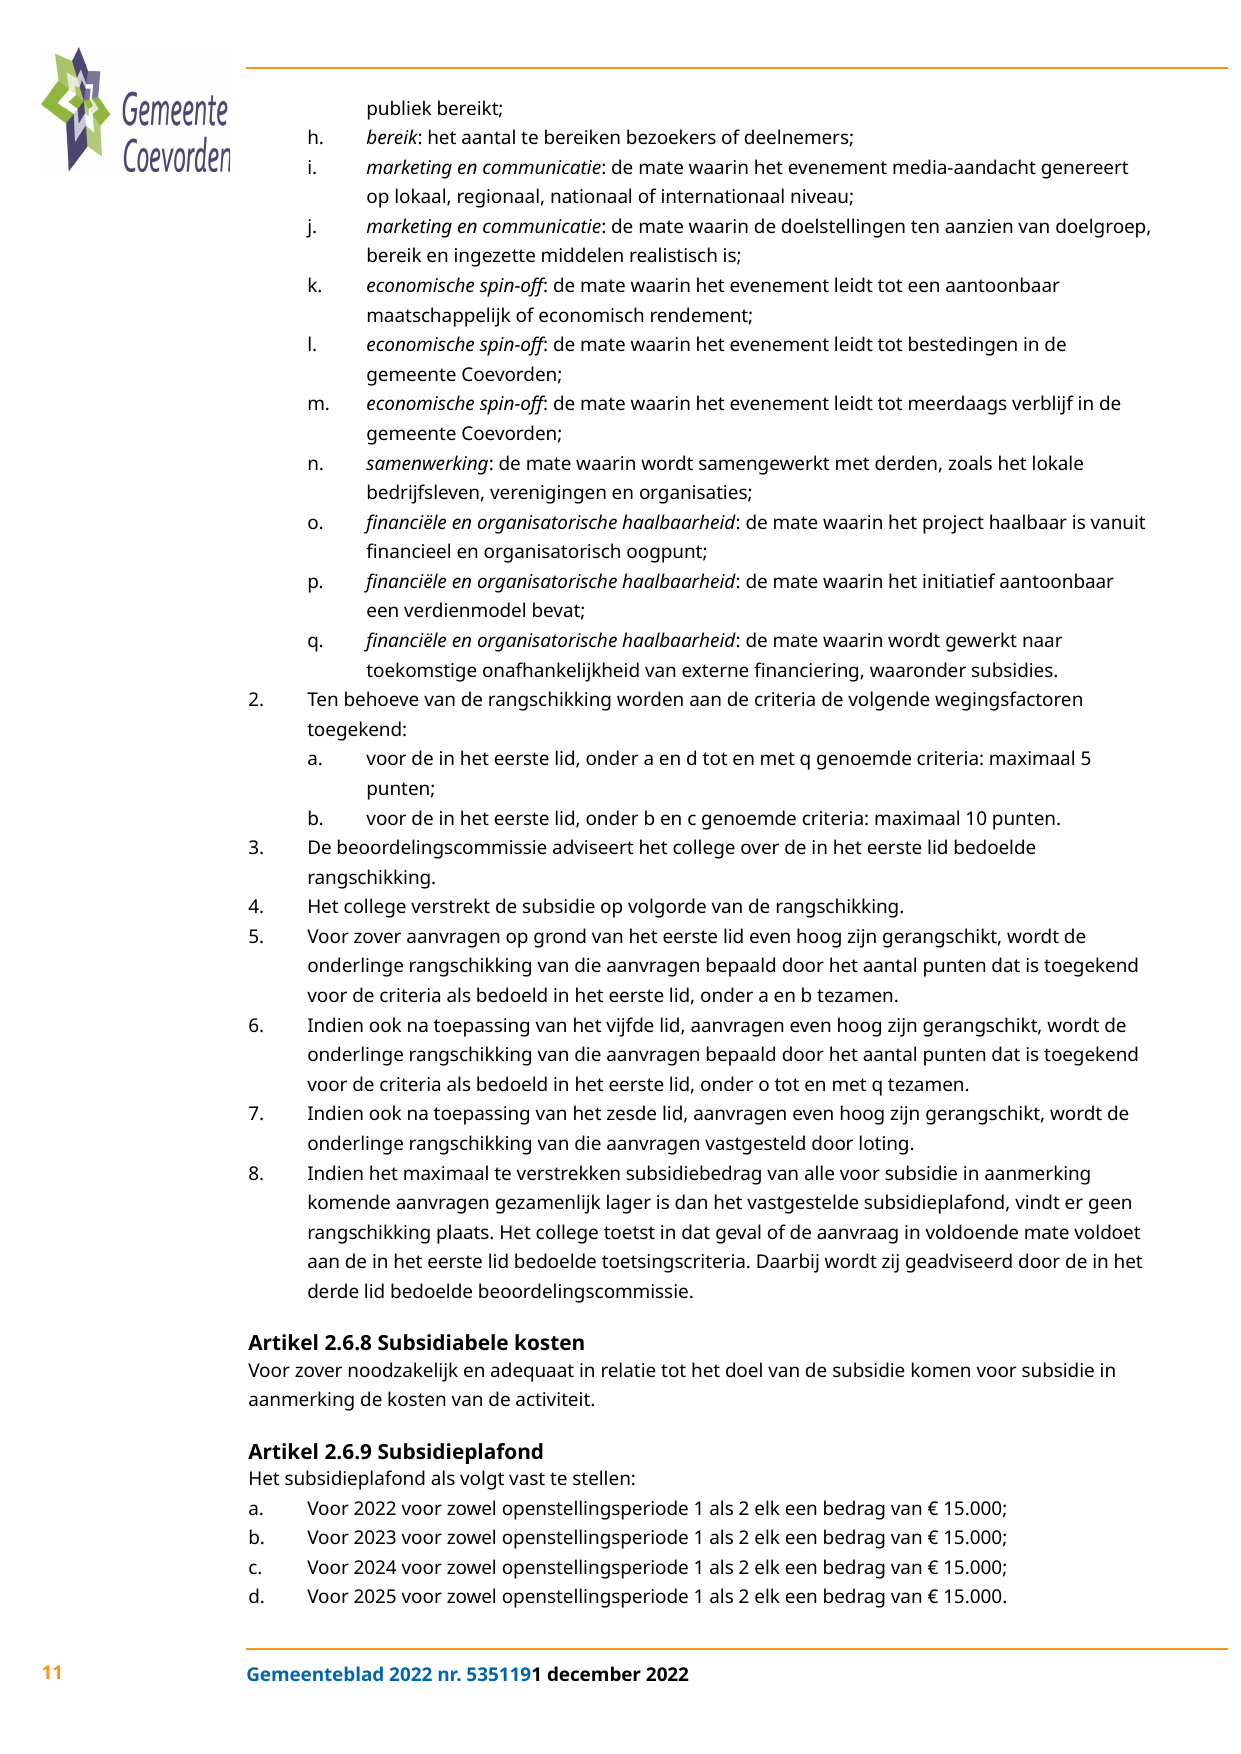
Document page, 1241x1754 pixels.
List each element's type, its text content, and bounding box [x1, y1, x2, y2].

list Indien het maximaal te verstrekken subsidiebedrag van alle voor subsidie in aanmerking komende aanvragen gezamenlijk lager is dan het vastgestelde subsidieplafond, vindt er geen rangschikking plaats. Het college toetst in dat geval of de aanvraag in voldoende mate voldoet aan de in het eerste lid bedoelde toetsingscriteria. Daarbij wordt zij geadviseerd door de in het derde lid bedoelde beoordelingscommissie. [248, 1160, 1152, 1304]
text Voor zover noodzakelijk en adequaat in relatie tot het doel van de subsidie komen voor subsidie in aanmerking de kosten van de activiteit. [248, 1357, 1152, 1412]
list marketing en communicatie: de mate waarin de doelstellingen ten aanzien van doelgroep, bereik en ingezette middelen realistisch is; [307, 213, 1152, 268]
list marketing en communicatie: de mate waarin het evenement media-aandacht genereert op lokaal, regionaal, nationaal of internationaal niveau; [307, 154, 1152, 209]
list samenwerking: de mate waarin wordt samengewerkt met derden, zoals het lokale bedrijfsleven, verenigingen en organisaties; [307, 450, 1152, 505]
list Voor 2023 voor zowel openstellingsperiode 1 als 2 elk een bedrag van € 15.000; [248, 1524, 1152, 1550]
text Het subsidieplafond als volgt vast te stellen: [248, 1465, 1152, 1491]
list Voor 2025 voor zowel openstellingsperiode 1 als 2 elk een bedrag van € 15.000. [248, 1584, 1152, 1609]
list Voor zover aanvragen op grond van het eerste lid even hoog zijn gerangschikt, wordt de onderlinge rangschikking van die aanvragen bepaald door het aantal punten dat is toegekend voor de criteria als bedoeld in het eerste lid, onder a en b tezamen. [248, 923, 1152, 1008]
list financiële en organisatorische haalbaarheid: de mate waarin het project haalbaar is vanuit financieel en organisatorisch oogpunt; [307, 509, 1152, 564]
list bereik: het aantal te bereiken bezoekers of deelnemers; [307, 124, 1152, 150]
list Voor 2024 voor zowel openstellingsperiode 1 als 2 elk een bedrag van € 15.000; [248, 1554, 1152, 1580]
list financiële en organisatorische haalbaarheid: de mate waarin wordt gewerkt naar toekomstige onafhankelijkheid van externe financiering, waaronder subsidies. [307, 627, 1152, 683]
list economische spin-off: de mate waarin het evenement leidt tot een aantoonbaar maatschappelijk of economisch rendement; [307, 272, 1152, 328]
picture [41, 47, 231, 172]
list economische spin-off: de mate waarin het evenement leidt tot meerdaags verblijf in de gemeente Coevorden; [307, 391, 1152, 446]
list Indien ook na toepassing van het vijfde lid, aanvragen even hoog zijn gerangschikt, wordt de onderlinge rangschikking van die aanvragen bepaald door het aantal punten dat is toegekend voor de criteria als bedoeld in het eerste lid, onder o tot en met q tezamen. [248, 1012, 1152, 1097]
list Het college verstrekt de subsidie op volgorde van de rangschikking. [248, 893, 1152, 919]
text Artikel 2.6.9 Subsidieplafond [248, 1437, 1152, 1465]
list De beoordelingscommissie adviseert het college over de in het eerste lid bedoelde rangschikking. [248, 834, 1152, 890]
list publiek bereikt; [307, 95, 1152, 121]
list financiële en organisatorische haalbaarheid: de mate waarin het initiatief aantoonbaar een verdienmodel bevat; [307, 568, 1152, 623]
list economische spin-off: de mate waarin het evenement leidt tot bestedingen in de gemeente Coevorden; [307, 331, 1152, 387]
list Indien ook na toepassing van het zesde lid, aanvragen even hoog zijn gerangschikt, wordt de onderlinge rangschikking van die aanvragen vastgesteld door loting. [248, 1101, 1152, 1156]
text Artikel 2.6.8 Subsidiabele kosten [248, 1328, 1152, 1357]
list Ten behoeve van de rangschikking worden aan de criteria de volgende wegingsfactoren toegekend: [248, 686, 1152, 742]
list voor de in het eerste lid, onder b en c genoemde criteria: maximaal 10 punten. [307, 805, 1152, 831]
list Voor 2022 voor zowel openstellingsperiode 1 als 2 elk een bedrag van € 15.000; [248, 1495, 1152, 1521]
list voor de in het eerste lid, onder a en d tot en met q genoemde criteria: maximaal 5 punten; [307, 746, 1152, 801]
